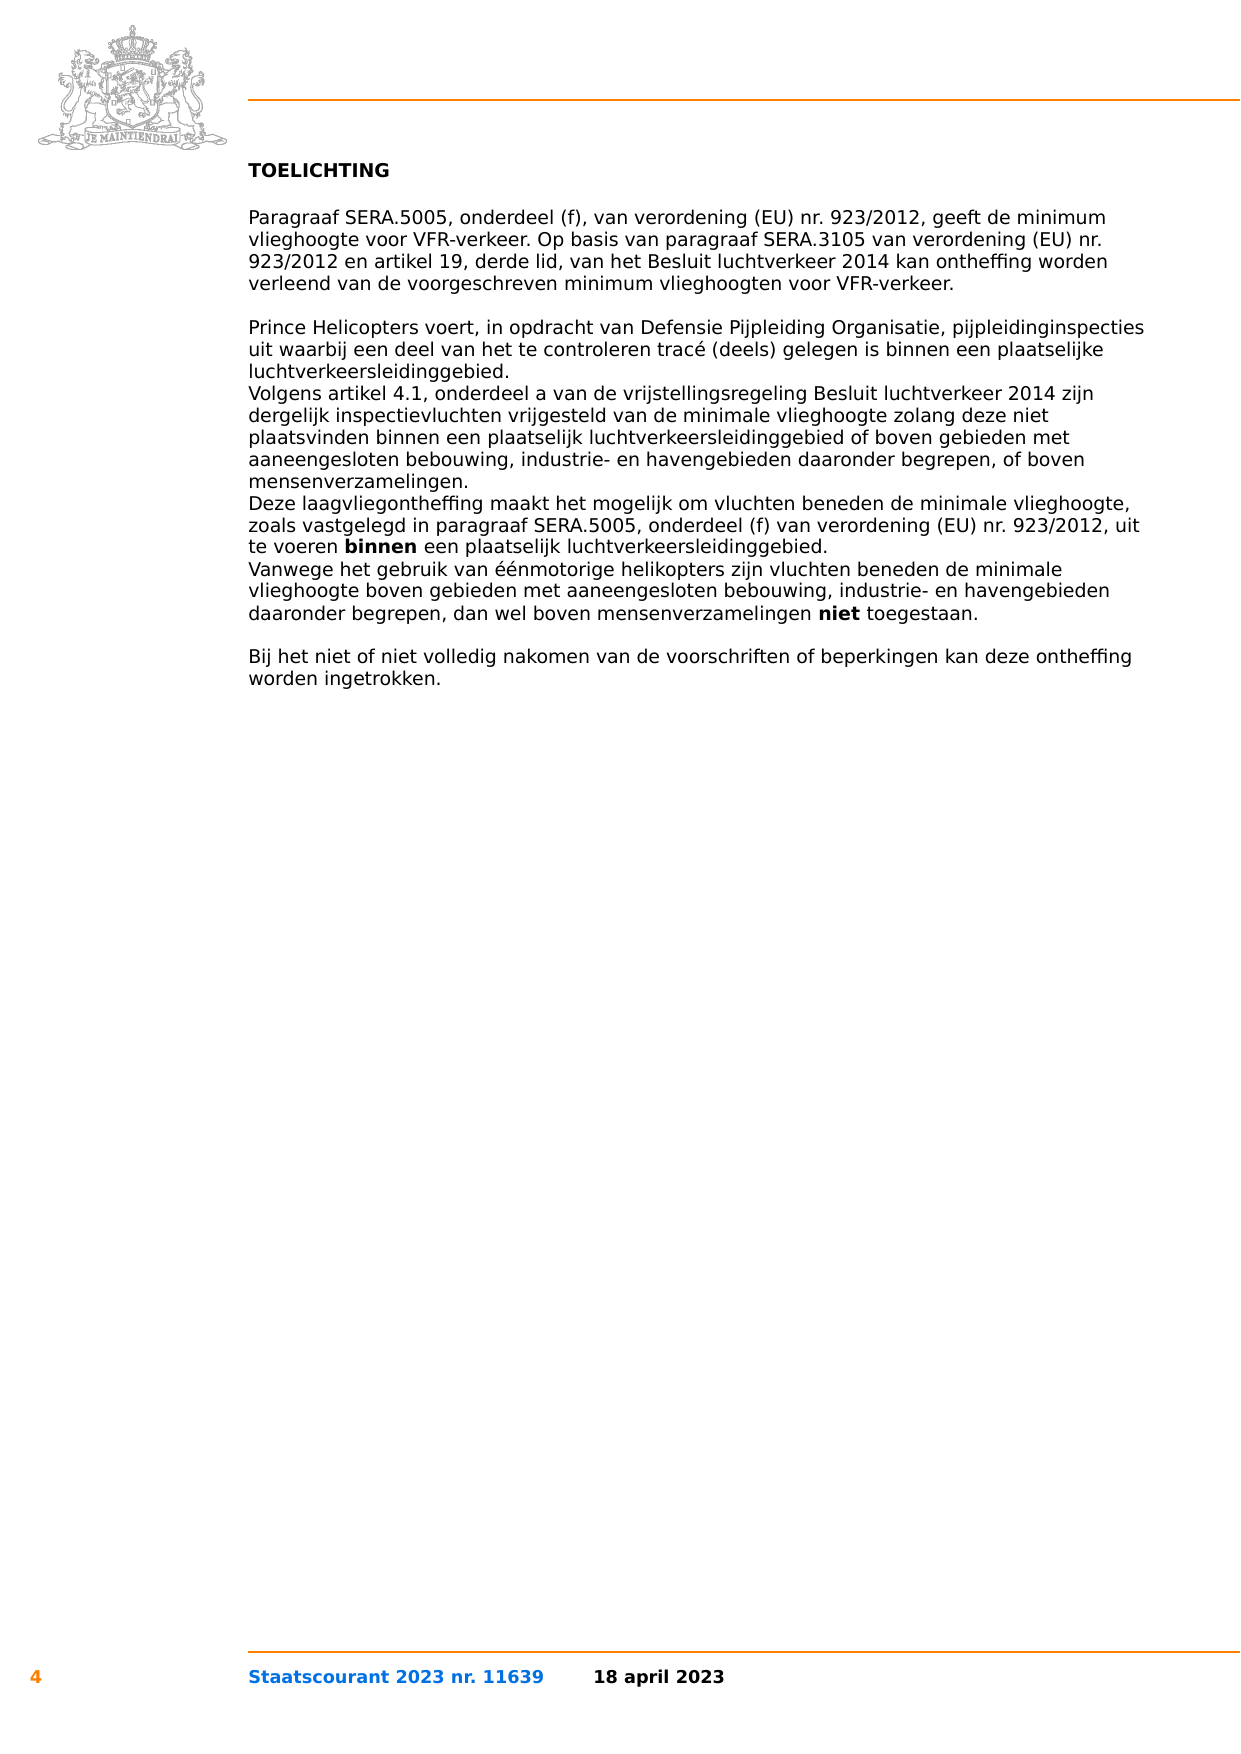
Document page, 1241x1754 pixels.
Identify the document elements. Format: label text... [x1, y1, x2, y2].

text Bij het niet of niet volledig nakomen van de voorschriften of beperkingen kan deze ontheffing worden ingetrokken. [248, 646, 1163, 690]
text Prince Helicopters voert, in opdracht van Defensie Pijpleiding Organisatie, pijpleidinginspecties uit waarbij een deel van het te controleren tracé (deels) gelegen is binnen een plaatselijke luchtverkeersleidinggebied. [248, 317, 1163, 383]
picture [38, 25, 227, 150]
text Volgens artikel 4.1, onderdeel a van de vrijstellingsregeling Besluit luchtverkeer 2014 zijn dergelijk inspectievluchten vrijgesteld van de minimale vlieghoogte zolang deze niet plaatsvinden binnen een plaatselijk luchtverkeersleidinggebied of boven gebieden met aaneengesloten bebouwing, industrie- en havengebieden daaronder begrepen, of boven mensenverzamelingen. [248, 383, 1163, 492]
text Deze laagvliegontheffing maakt het mogelijk om vluchten beneden de minimale vlieghoogte, zoals vastgelegd in paragraaf SERA.5005, onderdeel (f) van verordening (EU) nr. 923/2012, uit te voeren binnen een plaatselijk luchtverkeersleidinggebied. [248, 492, 1163, 558]
text Paragraaf SERA.5005, onderdeel (f), van verordening (EU) nr. 923/2012, geeft de minimum vlieghoogte voor VFR-verkeer. Op basis van paragraaf SERA.3105 van verordening (EU) nr. 923/2012 en artikel 19, derde lid, van het Besluit luchtverkeer 2014 kan ontheffing worden verleend van de voorgeschreven minimum vlieghoogten voor VFR-verkeer. [248, 207, 1163, 295]
subtitle TOELICHTING [248, 160, 1163, 182]
text Vanwege het gebruik van éénmotorige helikopters zijn vluchten beneden de minimale vlieghoogte boven gebieden met aaneengesloten bebouwing, industrie- en havengebieden daaronder begrepen, dan wel boven mensenverzamelingen niet toegestaan. [248, 558, 1163, 624]
